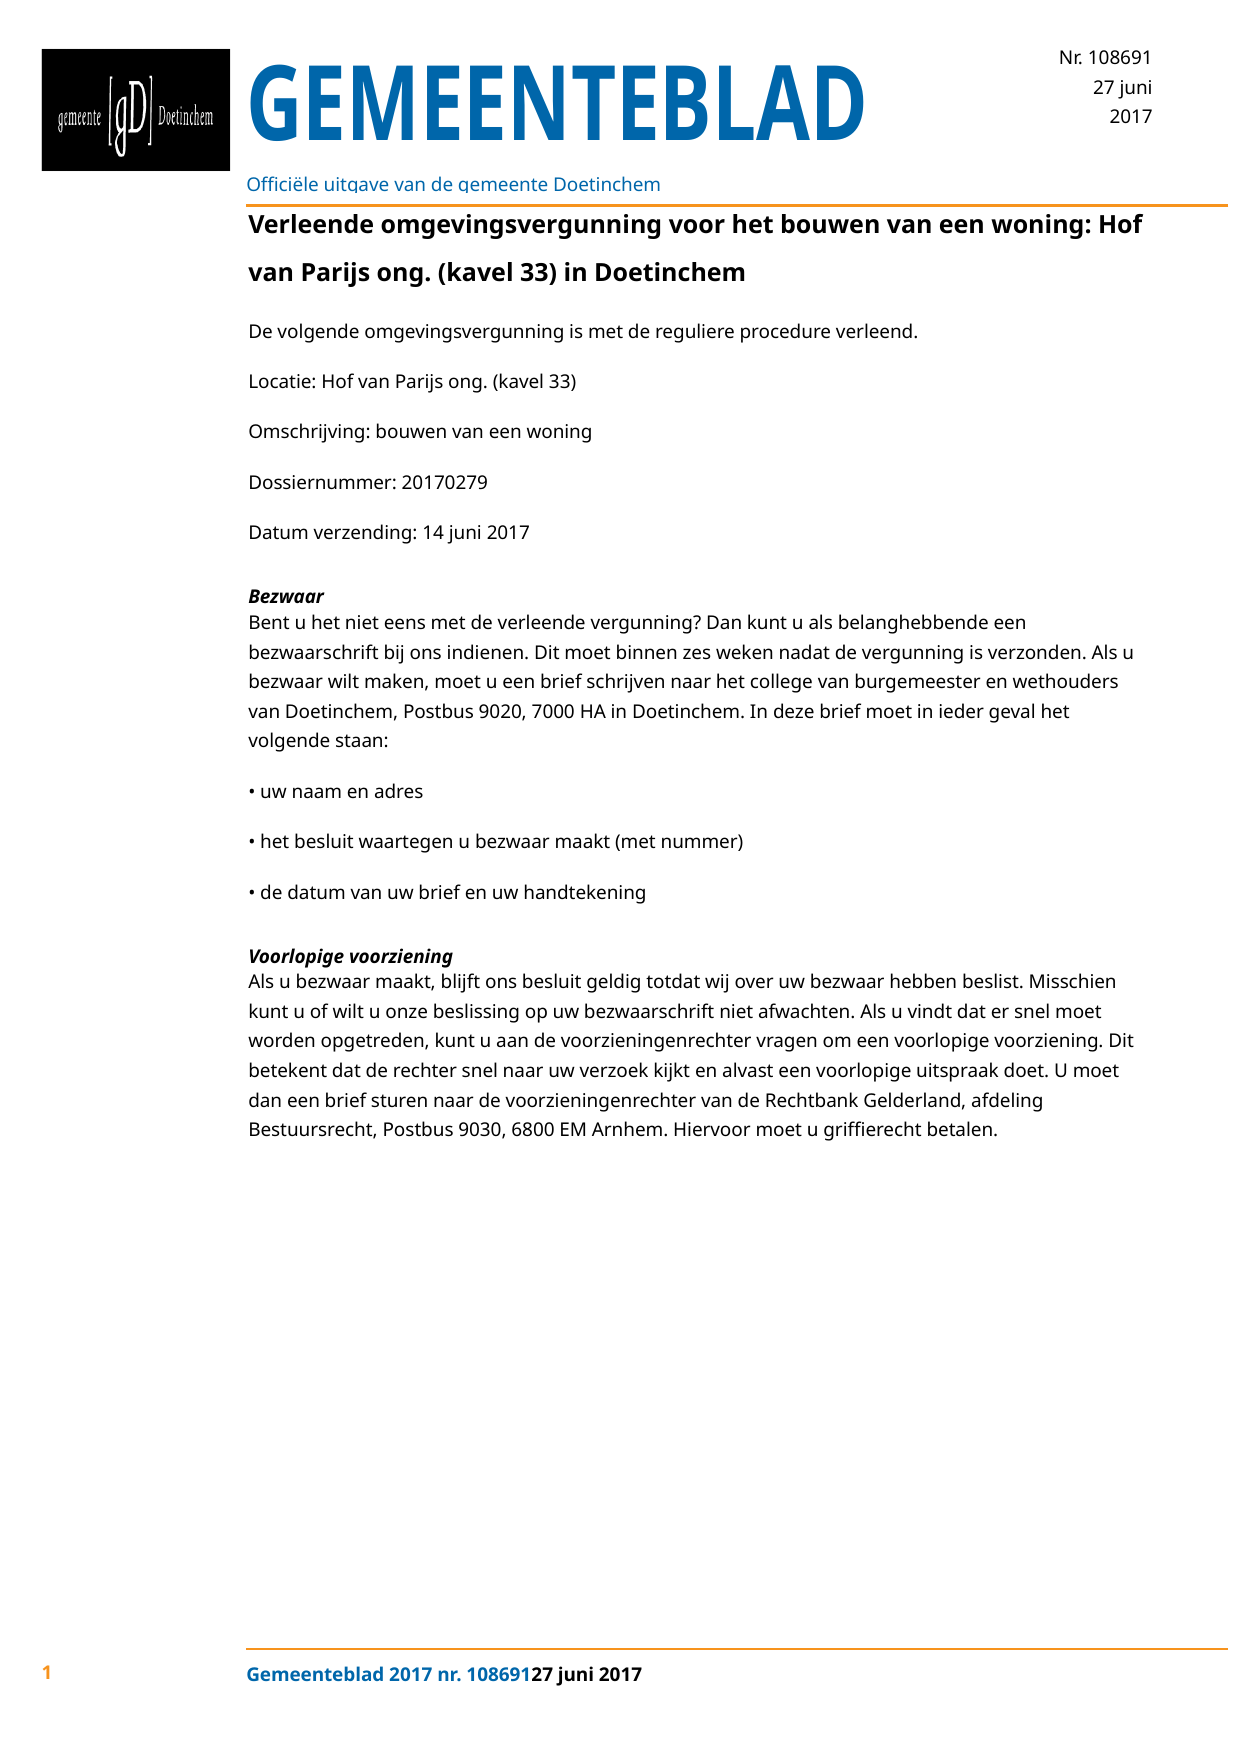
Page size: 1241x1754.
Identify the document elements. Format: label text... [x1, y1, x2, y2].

text De volgende omgevingsvergunning is met de reguliere procedure verleend. [248, 318, 1152, 344]
text Locatie: Hof van Parijs ong. (kavel 33) [248, 368, 1152, 394]
text • het besluit waartegen u bezwaar maakt (met nummer) [248, 828, 1152, 854]
text Bezwaar [248, 583, 1152, 609]
text Dossiernummer: 20170279 [248, 469, 1152, 495]
text Bent u het niet eens met de verleende vergunning? Dan kunt u als belanghebbende een bezwaarschrift bij ons indienen. Dit moet binnen zes weken nadat de vergunning is verzonden. Als u bezwaar wilt maken, moet u een brief schrijven naar het college van burgemeester en wethouders van Doetinchem, Postbus 9020, 7000 HA in Doetinchem. In deze brief moet in ieder geval het volgende staan: [248, 609, 1152, 753]
picture [41, 47, 231, 172]
text • de datum van uw brief en uw handtekening [248, 879, 1152, 904]
text Als u bezwaar maakt, blijft ons besluit geldig totdat wij over uw bezwaar hebben beslist. Misschien kunt u of wilt u onze beslissing op uw bezwaarschrift niet afwachten. Als u vindt dat er snel moet worden opgetreden, kunt u aan de voorzieningenrechter vragen om een voorlopige voorziening. Dit betekent dat de rechter snel naar uw verzoek kijkt en alvast een voorlopige uitspraak doet. U moet dan een brief sturen naar de voorzieningenrechter van de Rechtbank Gelderland, afdeling Bestuursrecht, Postbus 9030, 6800 EM Arnhem. Hiervoor moet u griffierecht betalen. [248, 968, 1152, 1142]
text Verleende omgevingsvergunning voor het bouwen van een woning: Hof van Parijs ong. (kavel 33) in Doetinchem [248, 207, 1152, 288]
text Datum verzending: 14 juni 2017 [248, 519, 1152, 545]
text • uw naam en adres [248, 778, 1152, 804]
text Omschrijving: bouwen van een woning [248, 419, 1152, 444]
text Voorlopige voorziening [248, 943, 1152, 968]
